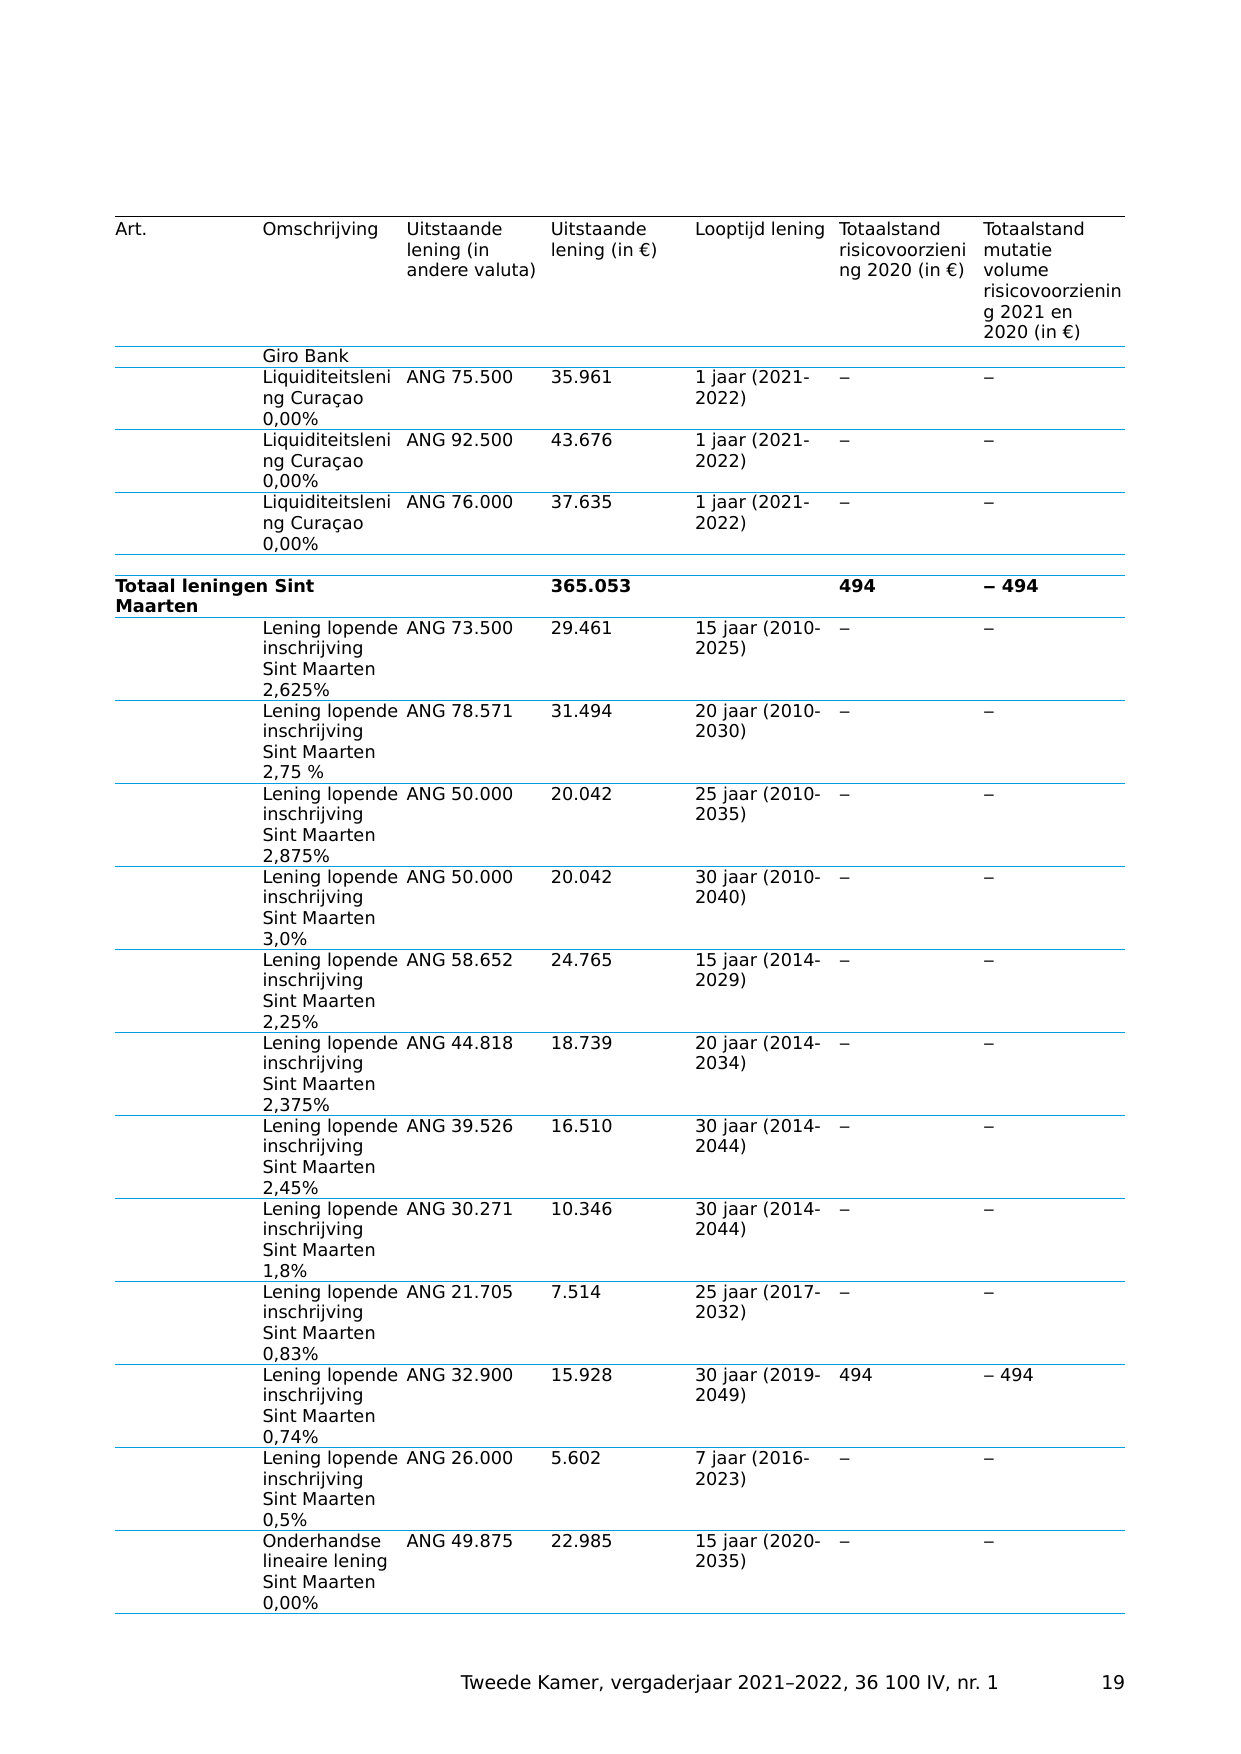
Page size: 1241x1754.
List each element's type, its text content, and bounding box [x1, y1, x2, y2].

table_cell [115, 867, 259, 949]
table_cell 43.676 [548, 430, 692, 492]
table_cell ‒ [980, 950, 1125, 1032]
table_cell 20 jaar (2010-2030) [692, 701, 836, 783]
table_cell Lening lopende inschrijving Sint Maarten 3,0% [259, 867, 403, 949]
table_cell 10.346 [548, 1199, 692, 1281]
table_cell ‒ [836, 1033, 980, 1115]
table_cell ‒ [980, 1033, 1125, 1115]
table_cell ‒ [836, 950, 980, 1032]
table_cell [692, 347, 836, 367]
table_cell [115, 1448, 259, 1530]
table_cell 7.514 [548, 1282, 692, 1364]
table_cell Totaalstand mutatie volume risicovoorziening 2021 en 2020 (in €) [980, 217, 1125, 346]
table_cell Lening lopende inschrijving Sint Maarten 2,375% [259, 1033, 403, 1115]
table_cell ‒ [980, 368, 1125, 429]
table_cell 29.461 [548, 618, 692, 700]
table_cell ‒ [836, 368, 980, 429]
table_cell Onderhandse lineaire lening Sint Maarten 0,00% [259, 1531, 403, 1613]
table_cell 1 jaar (2021-2022) [692, 493, 836, 554]
table_cell ANG 75.500 [404, 368, 548, 429]
table_cell 15.928 [548, 1365, 692, 1447]
table_cell Lening lopende inschrijving Sint Maarten 0,74% [259, 1365, 403, 1447]
table_cell Totaal leningen Sint Maarten [115, 576, 403, 617]
table_cell ANG 50.000 [404, 867, 548, 949]
table_cell 1 jaar (2021-2022) [692, 368, 836, 429]
table_cell ANG 76.000 [404, 493, 548, 554]
table_cell Lening lopende inschrijving Sint Maarten 2,625% [259, 618, 403, 700]
table_cell ANG 58.652 [404, 950, 548, 1032]
table_cell ‒ [980, 1531, 1125, 1613]
table_cell Lening lopende inschrijving Sint Maarten 2,25% [259, 950, 403, 1032]
table_cell Liquiditeitslening Curaçao 0,00% [259, 368, 403, 429]
table_cell 35.961 [548, 368, 692, 429]
table_cell ‒ [980, 1282, 1125, 1364]
table_cell Looptijd lening [692, 217, 836, 346]
table_cell [548, 347, 692, 367]
table_cell Omschrijving [259, 217, 403, 346]
table_cell Lening lopende inschrijving Sint Maarten 0,5% [259, 1448, 403, 1530]
table_cell ANG 32.900 [404, 1365, 548, 1447]
table_cell ‒ [980, 1448, 1125, 1530]
table_cell [115, 1282, 259, 1364]
table_cell [404, 576, 548, 617]
table_cell Art. [115, 217, 259, 346]
table_cell ‒ [980, 618, 1125, 700]
table_cell 494 [836, 1365, 980, 1447]
table_cell ANG 30.271 [404, 1199, 548, 1281]
table_cell 30 jaar (2014-2044) [692, 1199, 836, 1281]
table_cell ‒ [980, 493, 1125, 554]
table_cell ANG 26.000 [404, 1448, 548, 1530]
table_cell 30 jaar (2010-2040) [692, 867, 836, 949]
table_cell 24.765 [548, 950, 692, 1032]
table_cell 494 [836, 576, 980, 617]
table_cell Liquiditeitslening Curaçao 0,00% [259, 493, 403, 554]
table_cell [692, 555, 836, 575]
table_cell [548, 555, 692, 575]
table_cell [980, 555, 1125, 575]
table_cell ANG 92.500 [404, 430, 548, 492]
table_cell 22.985 [548, 1531, 692, 1613]
table_cell [115, 1116, 259, 1198]
table_cell Liquiditeitslening Curaçao 0,00% [259, 430, 403, 492]
table_cell Giro Bank [259, 347, 403, 367]
table_cell 30 jaar (2014-2044) [692, 1116, 836, 1198]
table_cell 7 jaar (2016-2023) [692, 1448, 836, 1530]
table_cell ‒ [980, 1199, 1125, 1281]
table_cell 15 jaar (2020-2035) [692, 1531, 836, 1613]
table_cell [115, 701, 259, 783]
table_cell ‒ [980, 430, 1125, 492]
table_cell [115, 784, 259, 866]
table_cell Lening lopende inschrijving Sint Maarten 0,83% [259, 1282, 403, 1364]
table_cell 15 jaar (2010-2025) [692, 618, 836, 700]
table_cell [692, 576, 836, 617]
table_cell [115, 618, 259, 700]
table_cell ‒ [980, 701, 1125, 783]
table_cell [115, 493, 259, 554]
table_cell 1 jaar (2021-2022) [692, 430, 836, 492]
table_cell 37.635 [548, 493, 692, 554]
table_cell 20.042 [548, 867, 692, 949]
table_cell [115, 555, 259, 575]
table_cell Lening lopende inschrijving Sint Maarten 2,75 % [259, 701, 403, 783]
table_cell [115, 1033, 259, 1115]
table_cell [836, 555, 980, 575]
table_cell ‒ [980, 1116, 1125, 1198]
table_cell ANG 21.705 [404, 1282, 548, 1364]
table_cell 5.602 [548, 1448, 692, 1530]
table_cell ANG 39.526 [404, 1116, 548, 1198]
table_cell [115, 347, 259, 367]
table_cell ‒ [836, 867, 980, 949]
table_cell 18.739 [548, 1033, 692, 1115]
table_cell [404, 555, 548, 575]
table_cell Uitstaande lening (in €) [548, 217, 692, 346]
table_cell [115, 1199, 259, 1281]
table_cell ‒ [836, 618, 980, 700]
table_cell [115, 1531, 259, 1613]
table_cell 30 jaar (2019-2049) [692, 1365, 836, 1447]
table_cell ‒ [836, 784, 980, 866]
table_cell 15 jaar (2014-2029) [692, 950, 836, 1032]
table_cell ANG 78.571 [404, 701, 548, 783]
table_cell [115, 950, 259, 1032]
table_cell Lening lopende inschrijving Sint Maarten 2,45% [259, 1116, 403, 1198]
table_cell ANG 49.875 [404, 1531, 548, 1613]
table_cell ‒ [836, 1199, 980, 1281]
table_cell [115, 368, 259, 429]
table_cell 25 jaar (2010-2035) [692, 784, 836, 866]
table_cell 20 jaar (2014-2034) [692, 1033, 836, 1115]
table_cell ‒ 494 [980, 576, 1125, 617]
table_cell ANG 73.500 [404, 618, 548, 700]
table_cell 365.053 [548, 576, 692, 617]
table_header Tabel 4 Overzicht verstrekte leningen (bedragen x 1.000) per 31 december 2021 [115, 191, 1125, 216]
table_cell 31.494 [548, 701, 692, 783]
table_cell ‒ [836, 1448, 980, 1530]
table_cell [980, 347, 1125, 367]
table_cell 25 jaar (2017-2032) [692, 1282, 836, 1364]
table_cell [259, 555, 403, 575]
table_cell Uitstaande lening (in andere valuta) [404, 217, 548, 346]
table_cell ‒ [836, 493, 980, 554]
table_cell [115, 430, 259, 492]
table_cell ‒ [980, 867, 1125, 949]
table_cell Totaalstand risicovoorziening 2020 (in €) [836, 217, 980, 346]
table_cell [115, 1365, 259, 1447]
table_cell 20.042 [548, 784, 692, 866]
table_cell Lening lopende inschrijving Sint Maarten 2,875% [259, 784, 403, 866]
table_cell ‒ [836, 430, 980, 492]
table_cell Lening lopende inschrijving Sint Maarten 1,8% [259, 1199, 403, 1281]
table_cell ‒ [980, 784, 1125, 866]
table_cell 16.510 [548, 1116, 692, 1198]
table_cell ANG 50.000 [404, 784, 548, 866]
table_cell ‒ 494 [980, 1365, 1125, 1447]
table_cell ‒ [836, 701, 980, 783]
table_cell ANG 44.818 [404, 1033, 548, 1115]
table_cell ‒ [836, 1282, 980, 1364]
table_cell ‒ [836, 1531, 980, 1613]
table_cell ‒ [836, 1116, 980, 1198]
table_cell [836, 347, 980, 367]
table_cell [404, 347, 548, 367]
